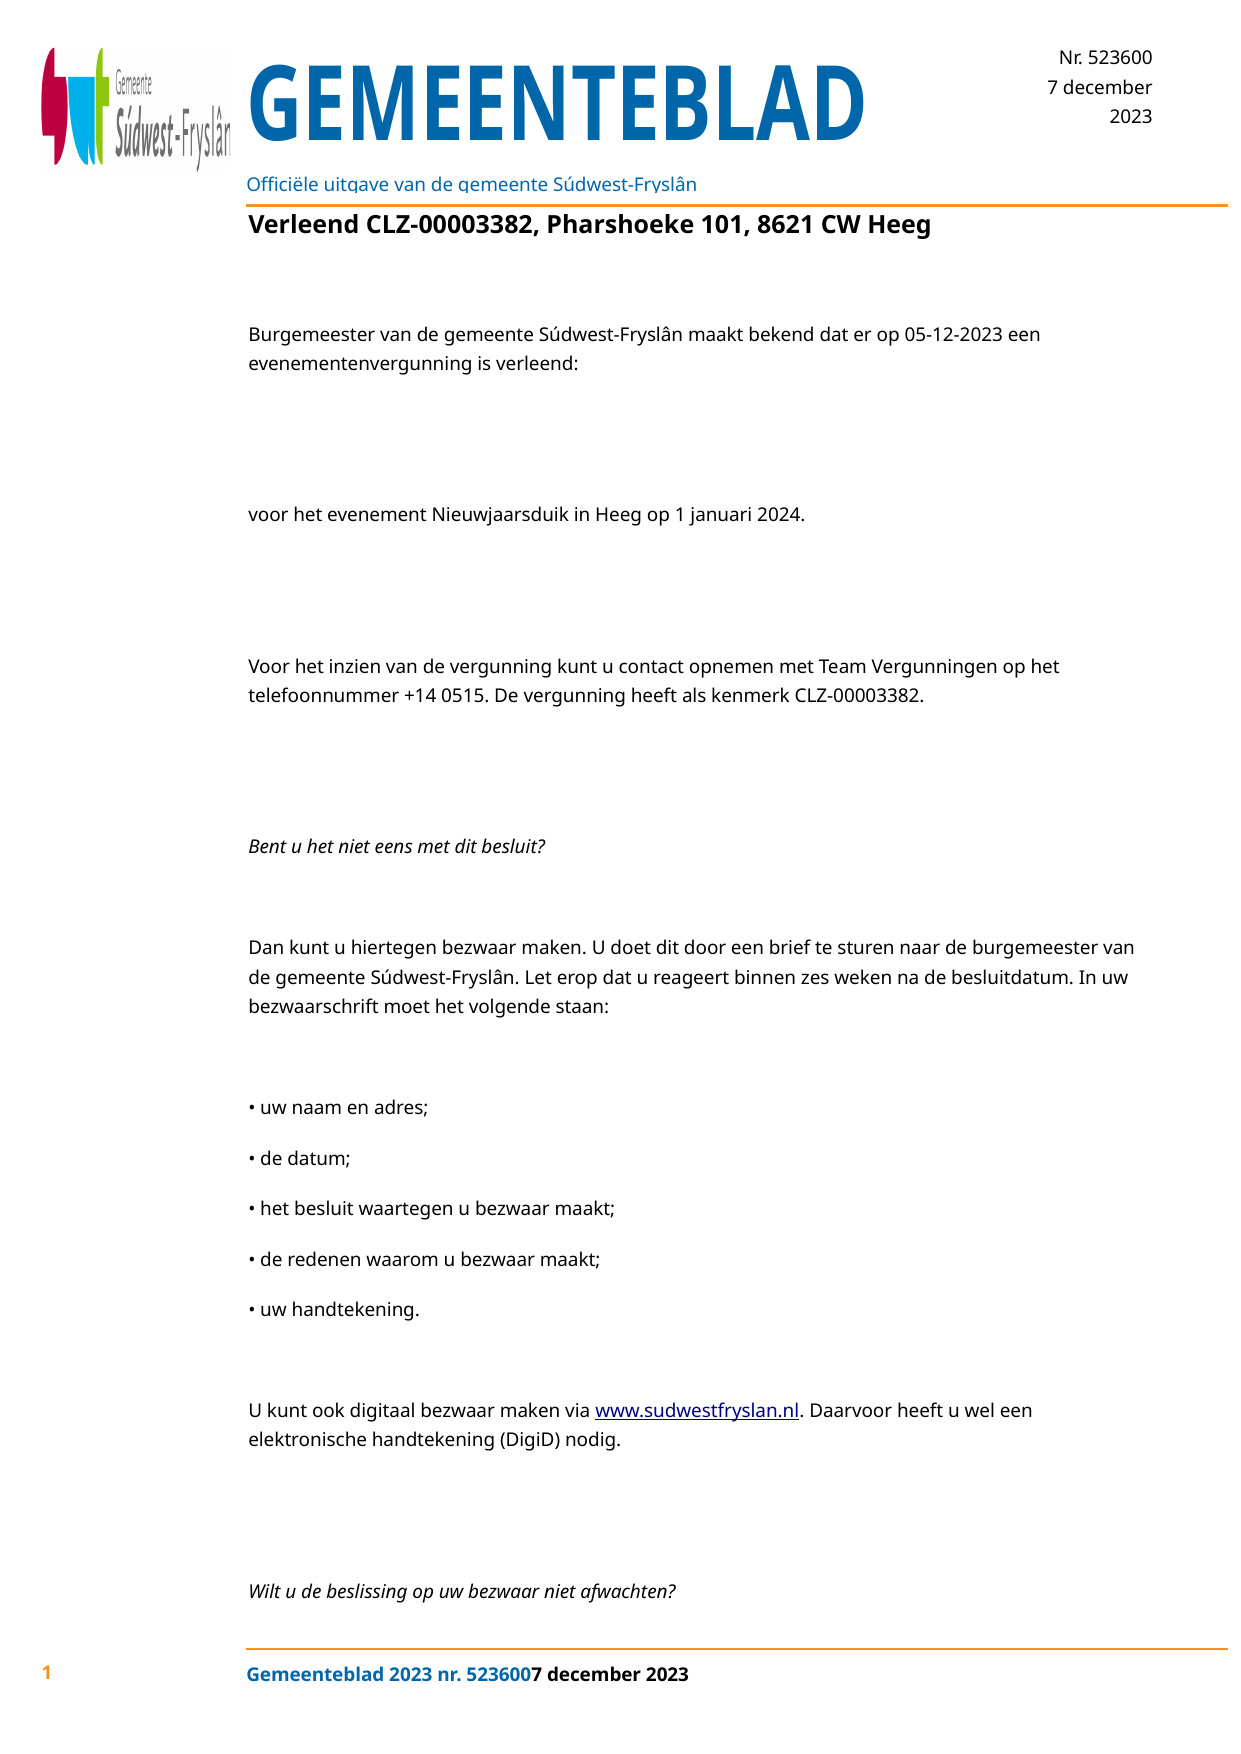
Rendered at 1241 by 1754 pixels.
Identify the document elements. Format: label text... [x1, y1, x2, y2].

text • uw handtekening. [248, 1296, 1152, 1322]
text • uw naam en adres; [248, 1094, 1152, 1120]
text Wilt u de beslissing op uw bezwaar niet afwachten? [248, 1578, 1152, 1603]
text Verleend CLZ-00003382, Pharshoeke 101, 8621 CW Heeg [248, 207, 1152, 241]
text • de redenen waarom u bezwaar maakt; [248, 1246, 1152, 1271]
text Dan kunt u hiertegen bezwaar maken. U doet dit door een brief te sturen naar de burgemeester van de gemeente Súdwest-Fryslân. Let erop dat u reageert binnen zes weken na de besluitdatum. In uw bezwaarschrift moet het volgende staan: [248, 934, 1152, 1019]
picture [41, 47, 231, 172]
text U kunt ook digitaal bezwaar maken via www.sudwestfryslan.nl. Daarvoor heeft u wel een elektronische handtekening (DigiD) nodig. [248, 1397, 1152, 1452]
text Voor het inzien van de vergunning kunt u contact opnemen met Team Vergunningen op het telefoonnummer +14 0515. De vergunning heeft als kenmerk CLZ-00003382. [248, 653, 1152, 708]
text • de datum; [248, 1145, 1152, 1171]
text Burgemeester van de gemeente Súdwest-Fryslân maakt bekend dat er op 05-12-2023 een evenementenvergunning is verleend: [248, 321, 1152, 376]
text Bent u het niet eens met dit besluit? [248, 834, 1152, 859]
text voor het evenement Nieuwjaarsduik in Heeg op 1 januari 2024. [248, 502, 1152, 527]
text • het besluit waartegen u bezwaar maakt; [248, 1195, 1152, 1221]
